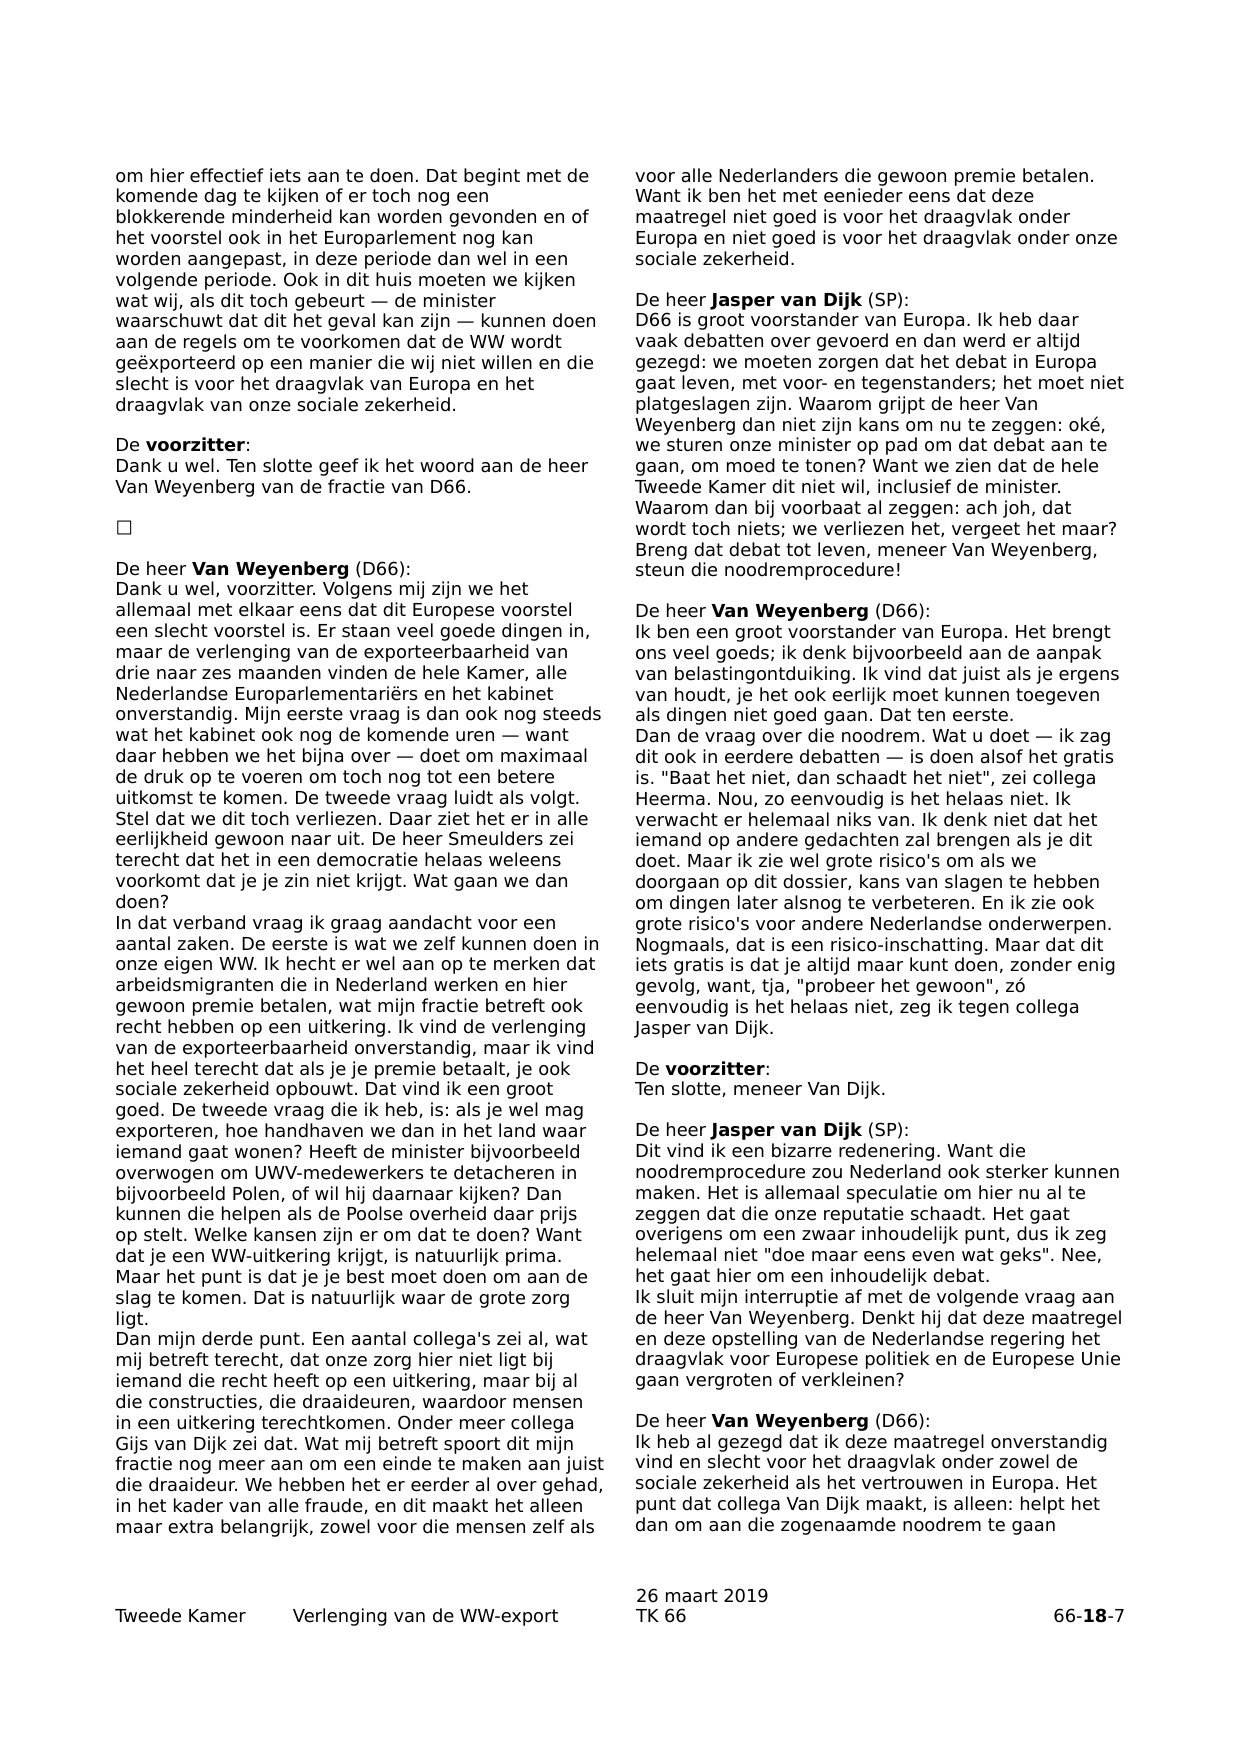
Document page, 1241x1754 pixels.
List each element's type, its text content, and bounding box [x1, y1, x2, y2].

text om hier effectief iets aan te doen. Dat begint met de komende dag te kijken of er toch nog een blokkerende minderheid kan worden gevonden en of het voorstel ook in het Europarlement nog kan worden aangepast, in deze periode dan wel in een volgende periode. Ook in dit huis moeten we kijken wat wij, als dit toch gebeurt — de minister waarschuwt dat dit het geval kan zijn — kunnen doen aan de regels om te voorkomen dat de WW wordt geëxporteerd op een manier die wij niet willen en die slecht is voor het draagvlak van Europa en het draagvlak van onze sociale zekerheid. [115, 165, 605, 415]
text Ik ben een groot voorstander van Europa. Het brengt ons veel goeds; ik denk bijvoorbeeld aan de aanpak van belastingontduiking. Ik vind dat juist als je ergens van houdt, je het ook eerlijk moet kunnen toegeven als dingen niet goed gaan. Dat ten eerste. [635, 622, 1125, 726]
text In dat verband vraag ik graag aandacht voor een aantal zaken. De eerste is wat we zelf kunnen doen in onze eigen WW. Ik hecht er wel aan op te merken dat arbeidsmigranten die in Nederland werken en hier gewoon premie betalen, wat mijn fractie betreft ook recht hebben op een uitkering. Ik vind de verlenging van de exporteerbaarheid onverstandig, maar ik vind het heel terecht dat als je je premie betaalt, je ook sociale zekerheid opbouwt. Dat vind ik een groot goed. De tweede vraag die ik heb, is: als je wel mag exporteren, hoe handhaven we dan in het land waar iemand gaat wonen? Heeft de minister bijvoorbeeld overwogen om UWV-medewerkers te detacheren in bijvoorbeeld Polen, of wil hij daarnaar kijken? Dan kunnen die helpen als de Poolse overheid daar prijs op stelt. Welke kansen zijn er om dat te doen? Want dat je een WW-uitkering krijgt, is natuurlijk prima. Maar het punt is dat je je best moet doen om aan de slag te komen. Dat is natuurlijk waar de grote zorg ligt. [115, 912, 605, 1329]
text D66 is groot voorstander van Europa. Ik heb daar vaak debatten over gevoerd en dan werd er altijd gezegd: we moeten zorgen dat het debat in Europa gaat leven, met voor- en tegenstanders; het moet niet platgeslagen zijn. Waarom grijpt de heer Van Weyenberg dan niet zijn kans om nu te zeggen: oké, we sturen onze minister op pad om dat debat aan te gaan, om moed te tonen? Want we zien dat de hele Tweede Kamer dit niet wil, inclusief de minister. Waarom dan bij voorbaat al zeggen: ach joh, dat wordt toch niets; we verliezen het, vergeet het maar? Breng dat debat tot leven, meneer Van Weyenberg, steun die noodremprocedure! [635, 310, 1125, 581]
text De heer Van Weyenberg (D66): [635, 601, 1125, 622]
text De heer Van Weyenberg (D66): [635, 1411, 1125, 1431]
text Ten slotte, meneer Van Dijk. [635, 1079, 1125, 1100]
text Dit vind ik een bizarre redenering. Want die noodremprocedure zou Nederland ook sterker kunnen maken. Het is allemaal speculatie om hier nu al te zeggen dat die onze reputatie schaadt. Het gaat overigens om een zwaar inhoudelijk punt, dus ik zeg helemaal niet "doe maar eens even wat geks". Nee, het gaat hier om een inhoudelijk debat. [635, 1141, 1125, 1287]
text De voorzitter: [115, 435, 605, 456]
text De heer Van Weyenberg (D66): [115, 558, 605, 579]
text Dank u wel, voorzitter. Volgens mij zijn we het allemaal met elkaar eens dat dit Europese voorstel een slecht voorstel is. Er staan veel goede dingen in, maar de verlenging van de exporteerbaarheid van drie naar zes maanden vinden de hele Kamer, alle Nederlandse Europarlementariërs en het kabinet onverstandig. Mijn eerste vraag is dan ook nog steeds wat het kabinet ook nog de komende uren — want daar hebben we het bijna over — doet om maximaal de druk op te voeren om toch nog tot een betere uitkomst te komen. De tweede vraag luidt als volgt. Stel dat we dit toch verliezen. Daar ziet het er in alle eerlijkheid gewoon naar uit. De heer Smeulders zei terecht dat het in een democratie helaas weleens voorkomt dat je je zin niet krijgt. Wat gaan we dan doen? [115, 579, 605, 912]
text Dan mijn derde punt. Een aantal collega's zei al, wat mij betreft terecht, dat onze zorg hier niet ligt bij iemand die recht heeft op een uitkering, maar bij al die constructies, die draaideuren, waardoor mensen in een uitkering terechtkomen. Onder meer collega Gijs van Dijk zei dat. Wat mij betreft spoort dit mijn fractie nog meer aan om een einde te maken aan juist die draaideur. We hebben het er eerder al over gehad, in het kader van alle fraude, en dit maakt het alleen maar extra belangrijk, zowel voor die mensen zelf als [115, 1329, 605, 1537]
text De heer Jasper van Dijk (SP): [635, 289, 1125, 310]
text Dan de vraag over die noodrem. Wat u doet — ik zag dit ook in eerdere debatten — is doen alsof het gratis is. "Baat het niet, dan schaadt het niet", zei collega Heerma. Nou, zo eenvoudig is het helaas niet. Ik verwacht er helemaal niks van. Ik denk niet dat het iemand op andere gedachten zal brengen als je dit doet. Maar ik zie wel grote risico's om als we doorgaan op dit dossier, kans van slagen te hebben om dingen later alsnog te verbeteren. En ik zie ook grote risico's voor andere Nederlandse onderwerpen. Nogmaals, dat is een risico-inschatting. Maar dat dit iets gratis is dat je altijd maar kunt doen, zonder enig gevolg, want, tja, "probeer het gewoon", zó eenvoudig is het helaas niet, zeg ik tegen collega Jasper van Dijk. [635, 726, 1125, 1038]
text De voorzitter: [635, 1058, 1125, 1079]
text voor alle Nederlanders die gewoon premie betalen. Want ik ben het met eenieder eens dat deze maatregel niet goed is voor het draagvlak onder Europa en niet goed is voor het draagvlak onder onze sociale zekerheid. [635, 165, 1125, 269]
text ⬜ [115, 518, 605, 538]
text De heer Jasper van Dijk (SP): [635, 1120, 1125, 1141]
text Dank u wel. Ten slotte geef ik het woord aan de heer Van Weyenberg van de fractie van D66. [115, 456, 605, 498]
text Ik sluit mijn interruptie af met de volgende vraag aan de heer Van Weyenberg. Denkt hij dat deze maatregel en deze opstelling van de Nederlandse regering het draagvlak voor Europese politiek en de Europese Unie gaan vergroten of verkleinen? [635, 1287, 1125, 1391]
text Ik heb al gezegd dat ik deze maatregel onverstandig vind en slecht voor het draagvlak onder zowel de sociale zekerheid als het vertrouwen in Europa. Het punt dat collega Van Dijk maakt, is alleen: helpt het dan om aan die zogenaamde noodrem te gaan [635, 1431, 1125, 1536]
